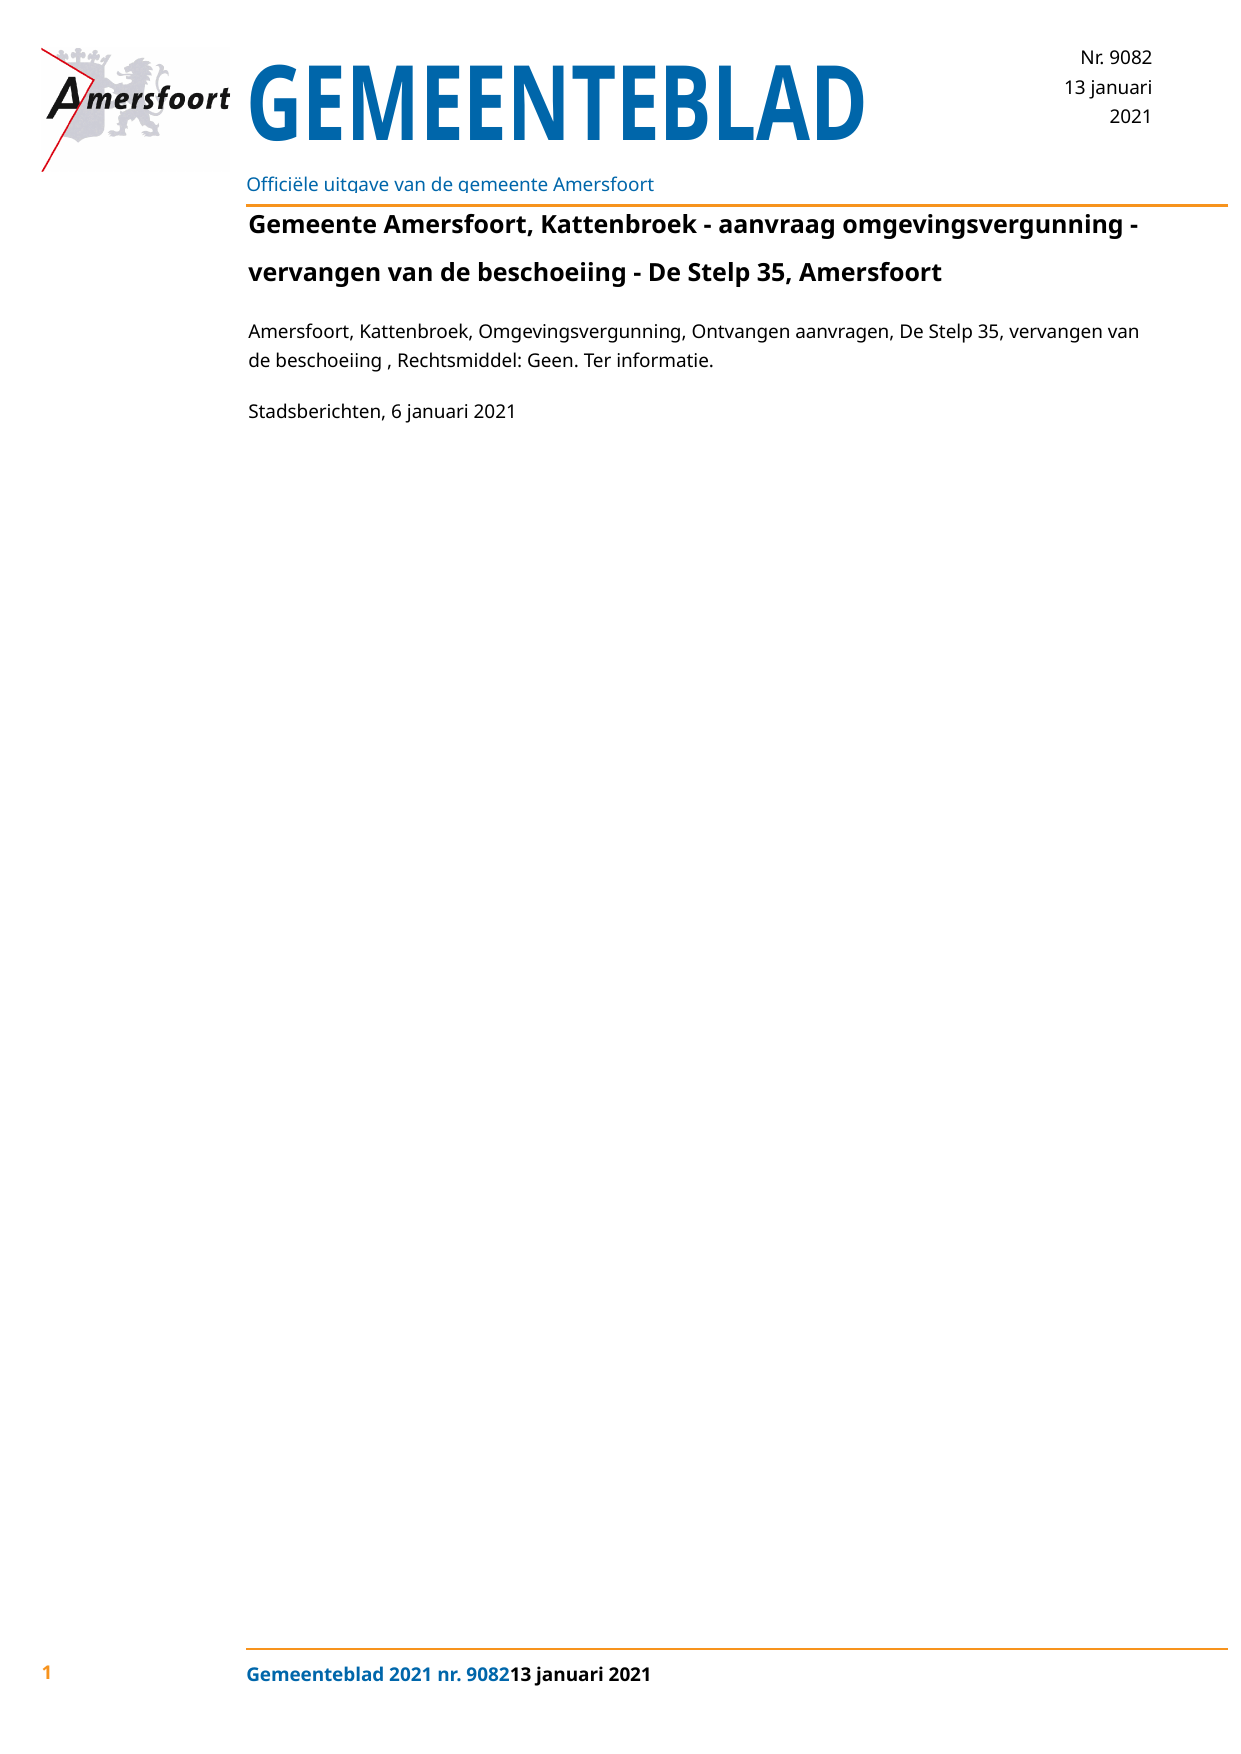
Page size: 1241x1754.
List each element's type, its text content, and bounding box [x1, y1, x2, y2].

picture [41, 47, 231, 172]
text Gemeente Amersfoort, Kattenbroek - aanvraag omgevingsvergunning - vervangen van de beschoeiing - De Stelp 35, Amersfoort [248, 207, 1152, 288]
text Amersfoort, Kattenbroek, Omgevingsvergunning, Ontvangen aanvragen, De Stelp 35, vervangen van de beschoeiing , Rechtsmiddel: Geen. Ter informatie. [248, 318, 1152, 373]
text Stadsberichten, 6 januari 2021 [248, 398, 1152, 424]
